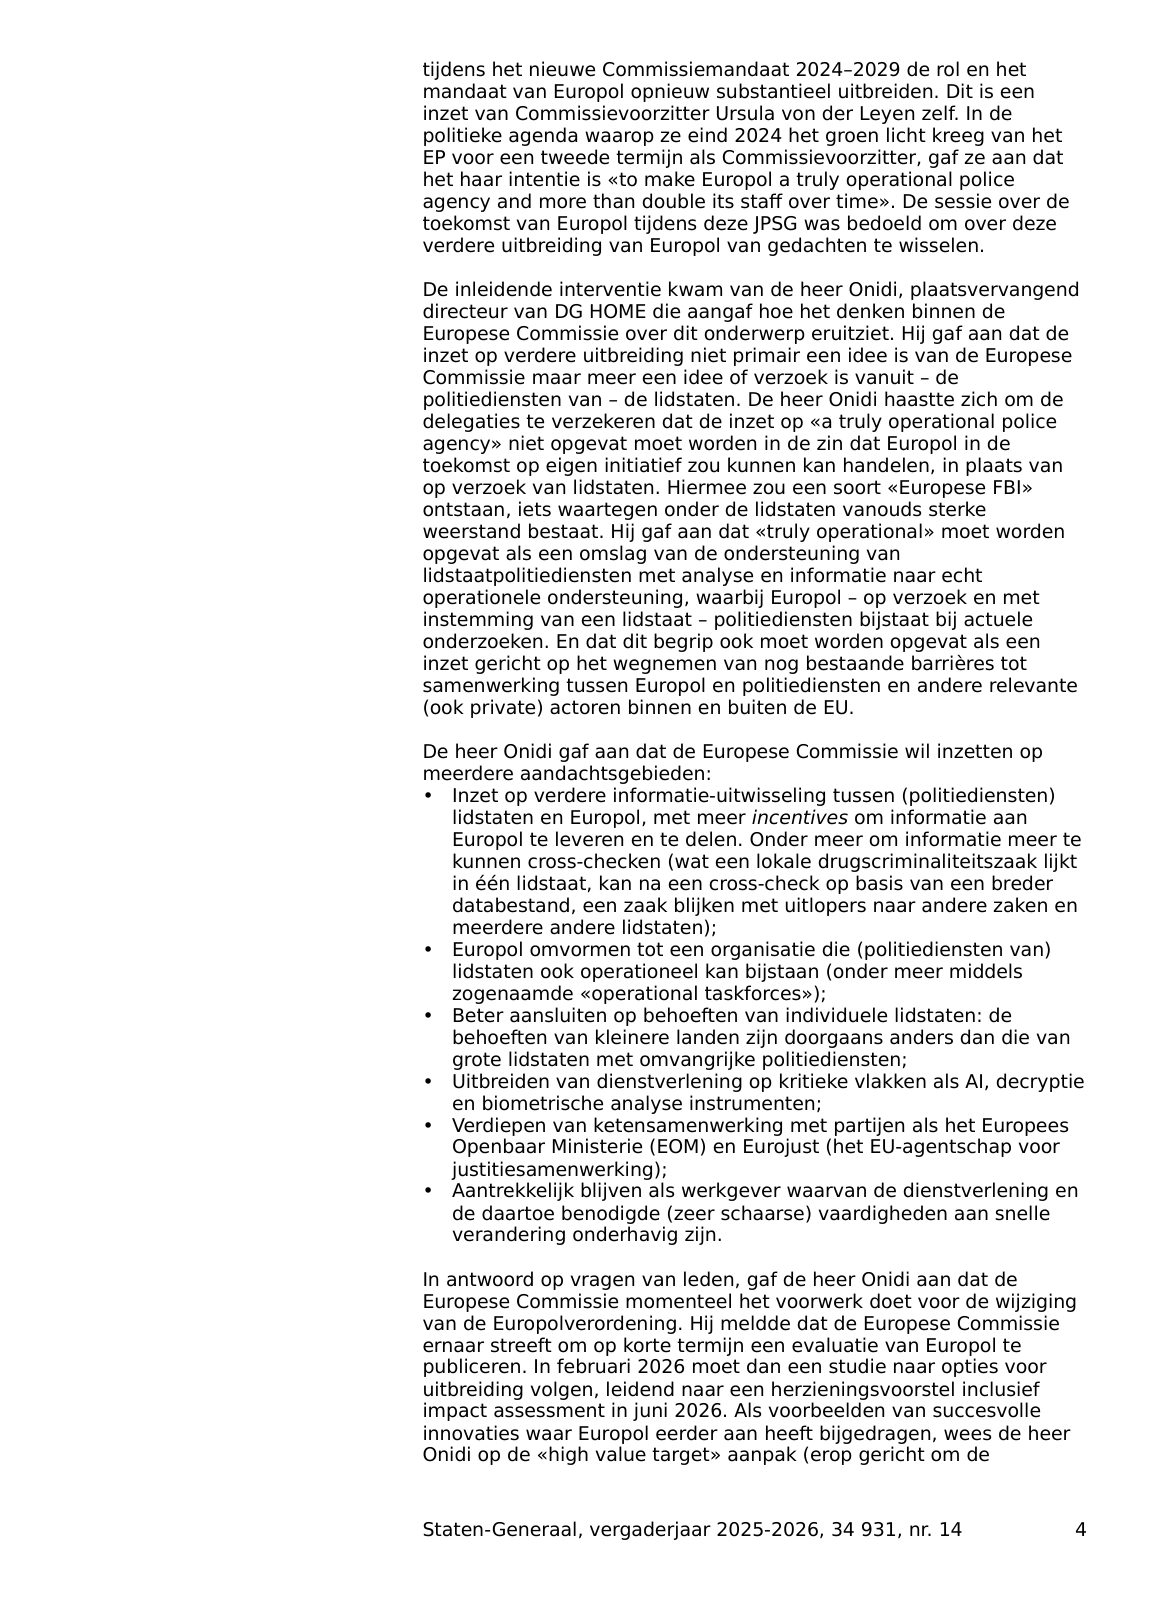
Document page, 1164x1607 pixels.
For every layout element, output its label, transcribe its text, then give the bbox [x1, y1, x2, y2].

text • Verdiepen van ketensamenwerking met partijen als het Europees Openbaar Ministerie (EOM) en Eurojust (het EU-agentschap voor justitiesamenwerking); [422, 1114, 1087, 1180]
text In antwoord op vragen van leden, gaf de heer Onidi aan dat de Europese Commissie momenteel het voorwerk doet voor de wijziging van de Europolverordening. Hij meldde dat de Europese Commissie ernaar streeft om op korte termijn een evaluatie van Europol te publiceren. In februari 2026 moet dan een studie naar opties voor uitbreiding volgen, leidend naar een herzieningsvoorstel inclusief impact assessment in juni 2026. Als voorbeelden van succesvolle innovaties waar Europol eerder aan heeft bijgedragen, wees de heer Onidi op de «high value target» aanpak (erop gericht om de [422, 1268, 1087, 1466]
text • Uitbreiden van dienstverlening op kritieke vlakken als AI, decryptie en biometrische analyse instrumenten; [422, 1071, 1087, 1114]
text De inleidende interventie kwam van de heer Onidi, plaatsvervangend directeur van DG HOME die aangaf hoe het denken binnen de Europese Commissie over dit onderwerp eruitziet. Hij gaf aan dat de inzet op verdere uitbreiding niet primair een idee is van de Europese Commissie maar meer een idee of verzoek is vanuit – de politiediensten van – de lidstaten. De heer Onidi haastte zich om de delegaties te verzekeren dat de inzet op «a truly operational police agency» niet opgevat moet worden in de zin dat Europol in de toekomst op eigen initiatief zou kunnen kan handelen, in plaats van op verzoek van lidstaten. Hiermee zou een soort «Europese FBI» ontstaan, iets waartegen onder de lidstaten vanouds sterke weerstand bestaat. Hij gaf aan dat «truly operational» moet worden opgevat als een omslag van de ondersteuning van lidstaatpolitiediensten met analyse en informatie naar echt operationele ondersteuning, waarbij Europol – op verzoek en met instemming van een lidstaat – politiediensten bijstaat bij actuele onderzoeken. En dat dit begrip ook moet worden opgevat als een inzet gericht op het wegnemen van nog bestaande barrières tot samenwerking tussen Europol en politiediensten en andere relevante (ook private) actoren binnen en buiten de EU. [422, 279, 1087, 719]
text • Inzet op verdere informatie-uitwisseling tussen (politiediensten) lidstaten en Europol, met meer incentives om informatie aan Europol te leveren en te delen. Onder meer om informatie meer te kunnen cross-checken (wat een lokale drugscriminaliteitszaak lijkt in één lidstaat, kan na een cross-check op basis van een breder databestand, een zaak blijken met uitlopers naar andere zaken en meerdere andere lidstaten); [422, 785, 1087, 939]
text • Europol omvormen tot een organisatie die (politiediensten van) lidstaten ook operationeel kan bijstaan (onder meer middels zogenaamde «operational taskforces»); [422, 939, 1087, 1004]
text • Aantrekkelijk blijven als werkgever waarvan de dienstverlening en de daartoe benodigde (zeer schaarse) vaardigheden aan snelle verandering onderhavig zijn. [422, 1180, 1087, 1246]
text De heer Onidi gaf aan dat de Europese Commissie wil inzetten op meerdere aandachtsgebieden: [422, 741, 1087, 785]
text tijdens het nieuwe Commissiemandaat 2024–2029 de rol en het mandaat van Europol opnieuw substantieel uitbreiden. Dit is een inzet van Commissievoorzitter Ursula von der Leyen zelf. In de politieke agenda waarop ze eind 2024 het groen licht kreeg van het EP voor een tweede termijn als Commissievoorzitter, gaf ze aan dat het haar intentie is «to make Europol a truly operational police agency and more than double its staff over time». De sessie over de toekomst van Europol tijdens deze JPSG was bedoeld om over deze verdere uitbreiding van Europol van gedachten te wisselen. [422, 59, 1087, 257]
text • Beter aansluiten op behoeften van individuele lidstaten: de behoeften van kleinere landen zijn doorgaans anders dan die van grote lidstaten met omvangrijke politiediensten; [422, 1004, 1087, 1071]
